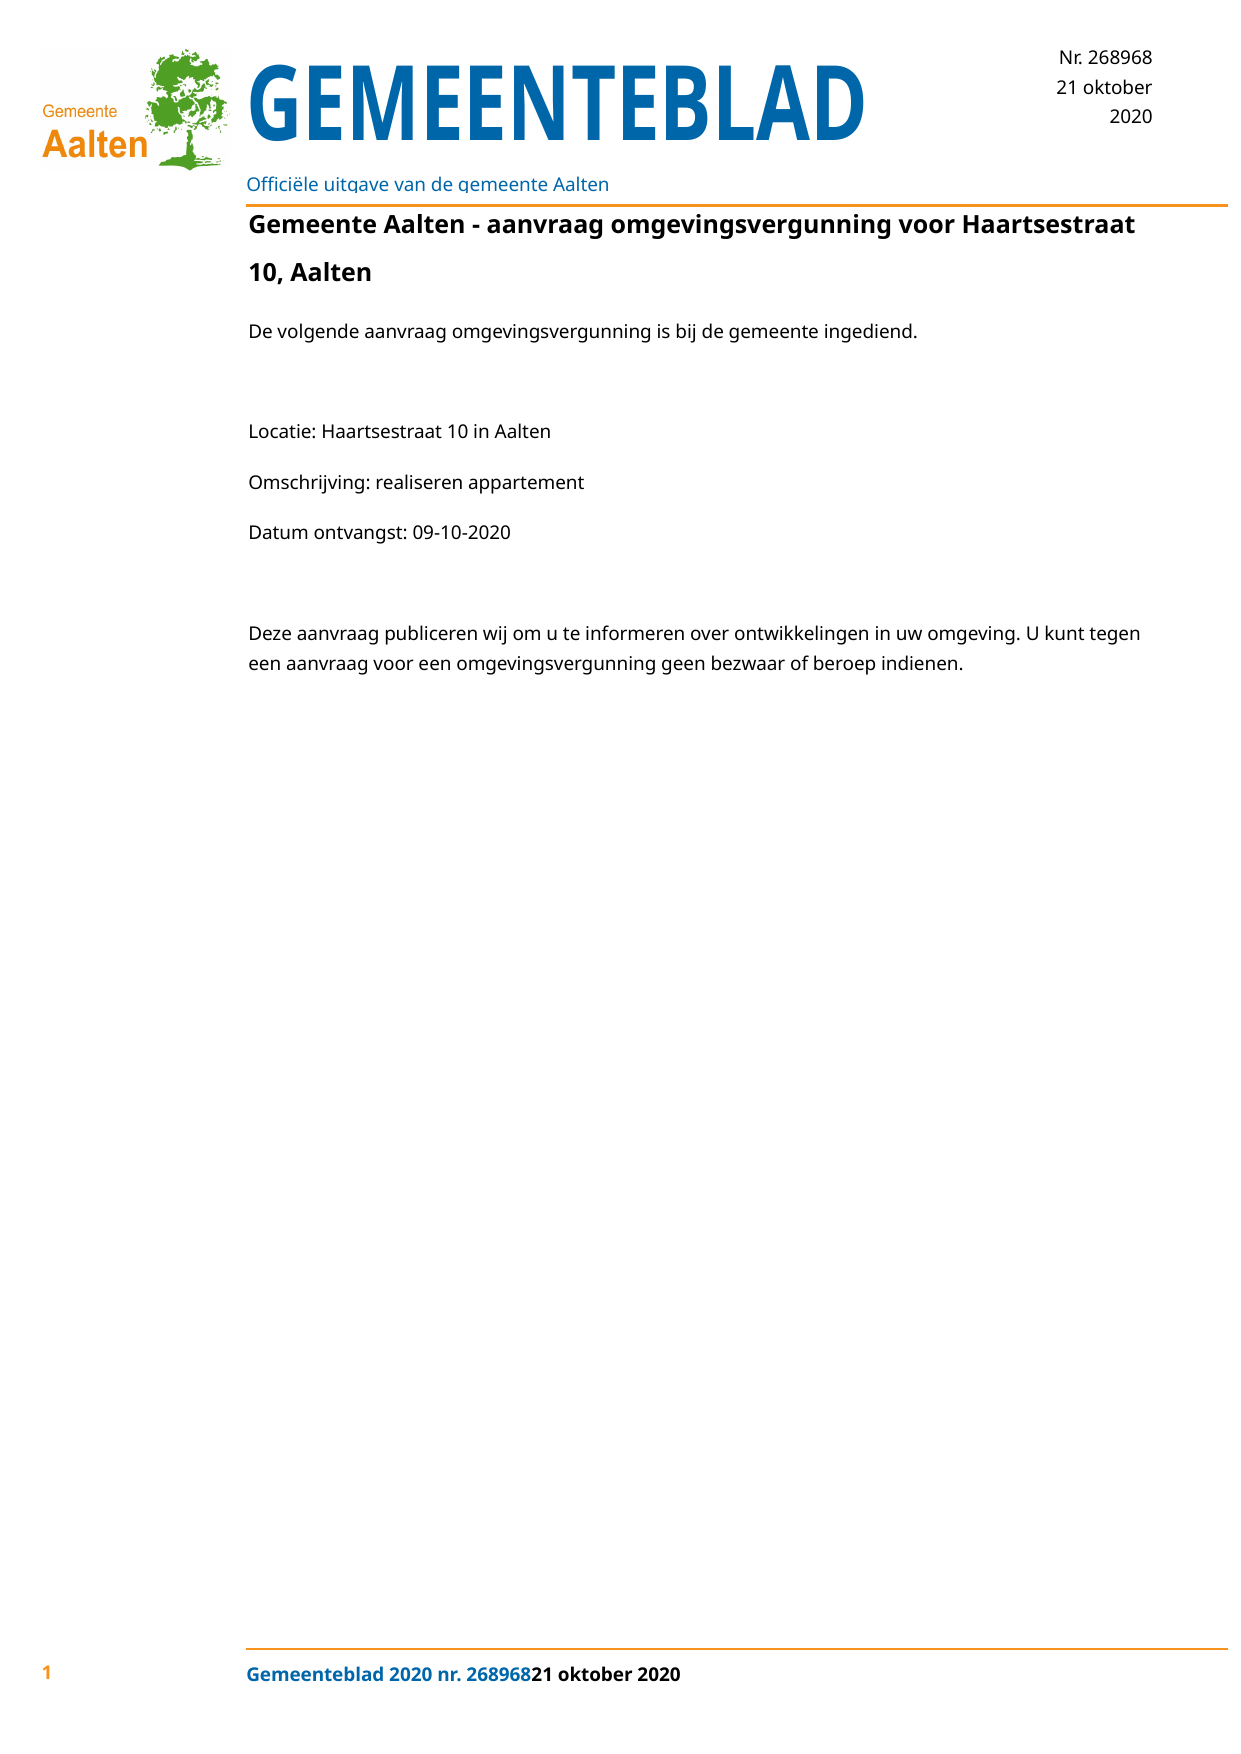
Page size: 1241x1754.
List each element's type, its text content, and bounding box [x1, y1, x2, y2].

text Locatie: Haartsestraat 10 in Aalten [248, 419, 1152, 444]
text Datum ontvangst: 09-10-2020 [248, 519, 1152, 545]
text Gemeente Aalten - aanvraag omgevingsvergunning voor Haartsestraat 10, Aalten [248, 207, 1152, 288]
text Omschrijving: realiseren appartement [248, 469, 1152, 495]
picture [41, 47, 231, 172]
text De volgende aanvraag omgevingsvergunning is bij de gemeente ingediend. [248, 318, 1152, 344]
text Deze aanvraag publiceren wij om u te informeren over ontwikkelingen in uw omgeving. U kunt tegen een aanvraag voor een omgevingsvergunning geen bezwaar of beroep indienen. [248, 620, 1152, 676]
